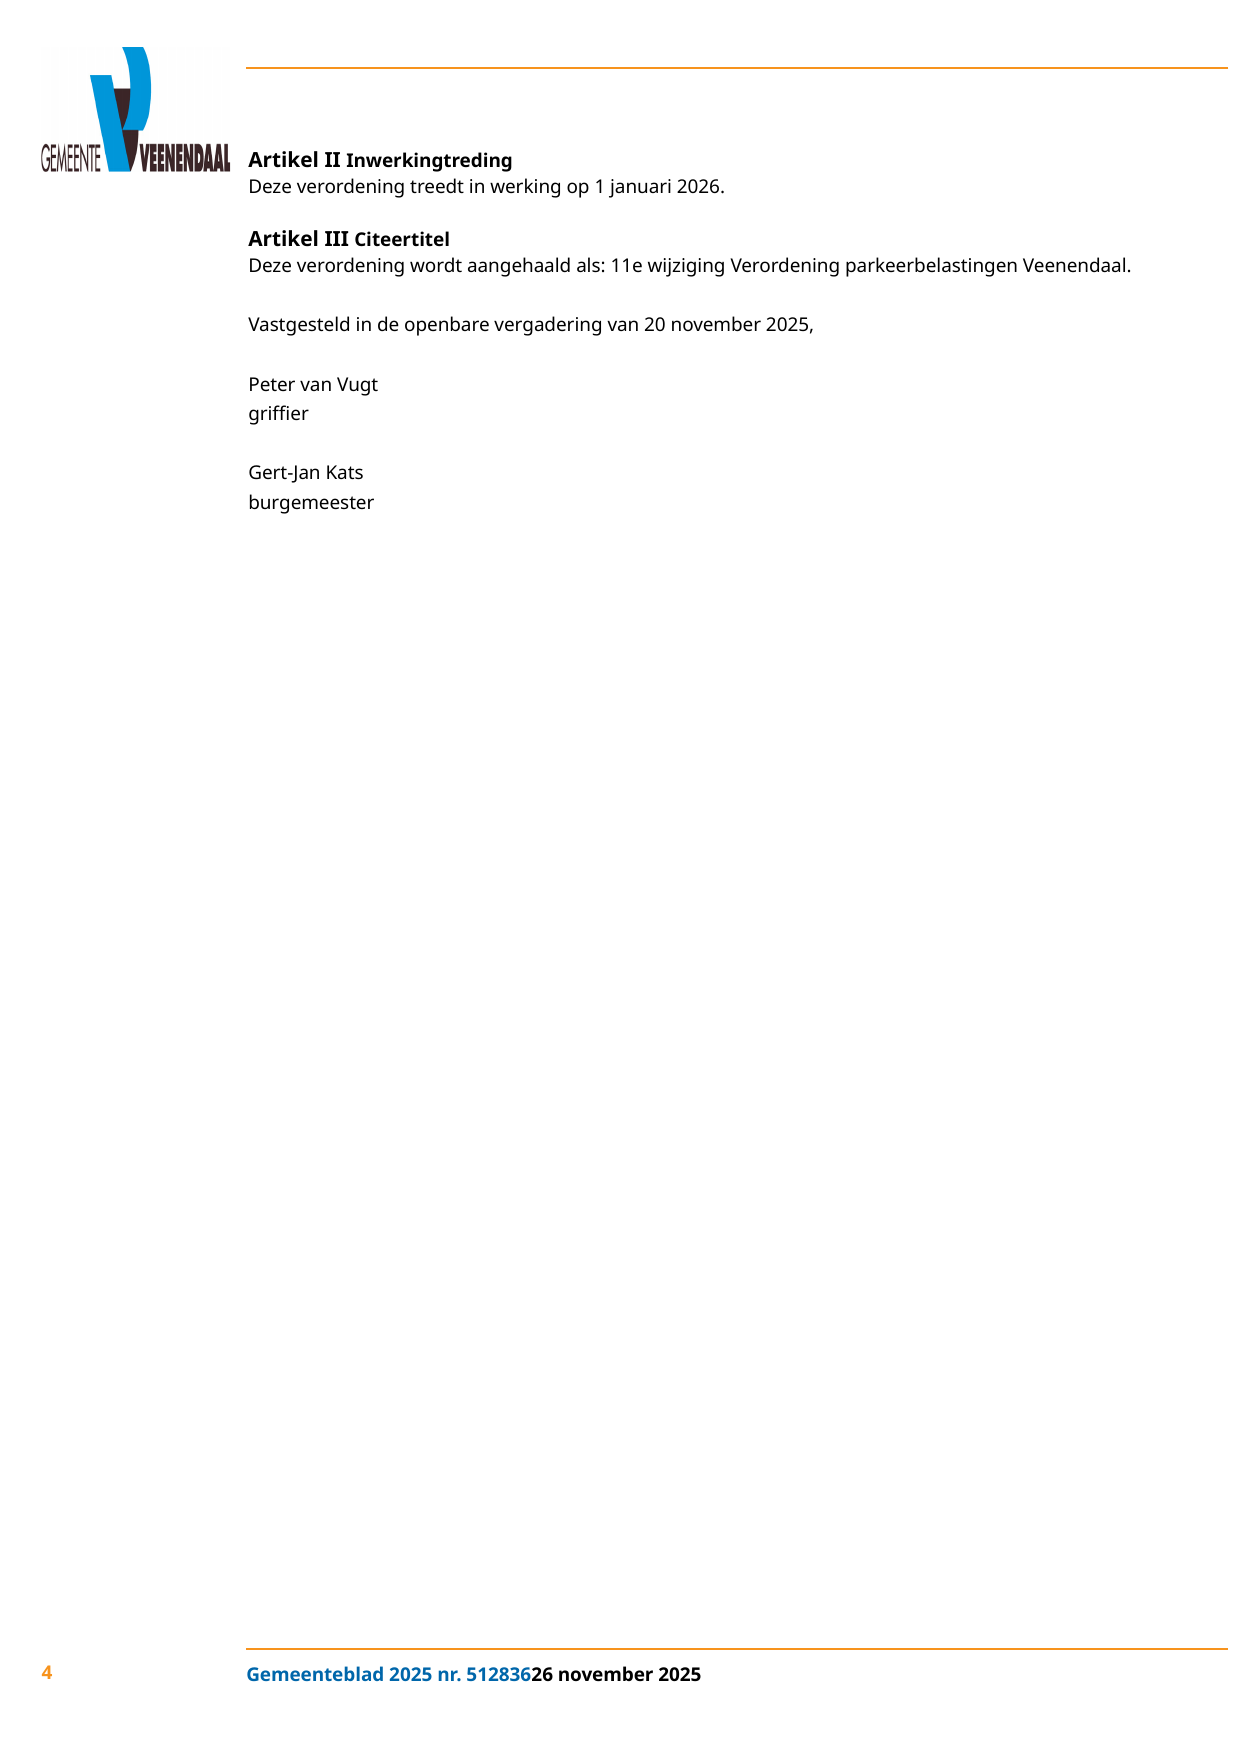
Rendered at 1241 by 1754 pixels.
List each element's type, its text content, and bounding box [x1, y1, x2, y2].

picture [123, 47, 231, 172]
text Artikel II Inwerkingtreding [248, 145, 1152, 174]
picture [41, 47, 130, 172]
text Deze verordening treedt in werking op 1 januari 2026. [248, 174, 1152, 199]
text burgemeester [248, 489, 1152, 515]
text Deze verordening wordt aangehaald als: 11e wijziging Verordening parkeerbelastingen Veenendaal. [248, 252, 1152, 278]
text Gert-Jan Kats [248, 459, 1152, 485]
text griffier [248, 400, 1152, 426]
text Artikel III Citeertitel [248, 224, 1152, 252]
text Vastgesteld in de openbare vergadering van 20 november 2025, [248, 312, 1152, 337]
text Peter van Vugt [248, 371, 1152, 397]
